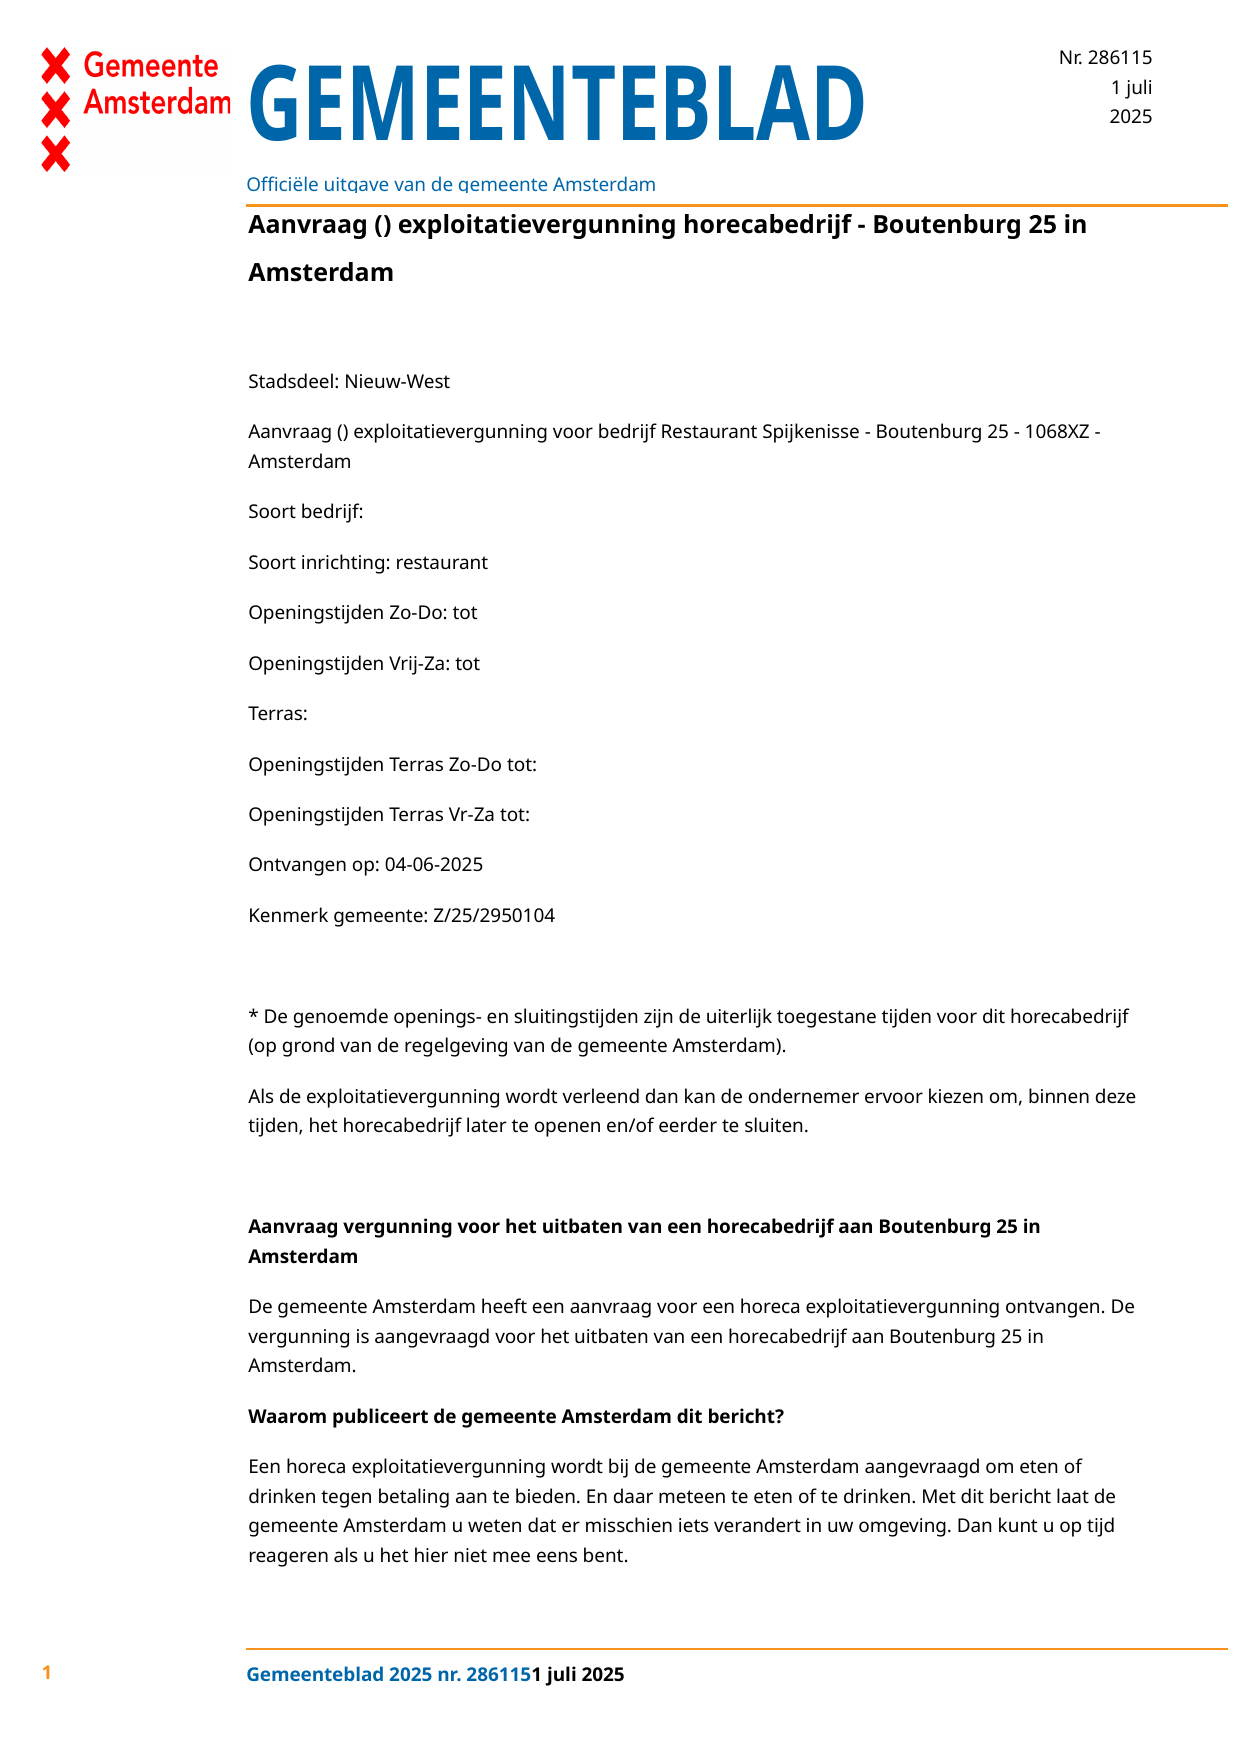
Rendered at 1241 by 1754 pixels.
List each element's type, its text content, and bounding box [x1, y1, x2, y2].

text Openingstijden Zo-Do: tot [248, 599, 1152, 625]
text Ontvangen op: 04-06-2025 [248, 852, 1152, 877]
text Als de exploitatievergunning wordt verleend dan kan de ondernemer ervoor kiezen om, binnen deze tijden, het horecabedrijf later te openen en/of eerder te sluiten. [248, 1083, 1152, 1138]
text Terras: [248, 700, 1152, 726]
text Openingstijden Terras Vr-Za tot: [248, 801, 1152, 827]
text Soort bedrijf: [248, 499, 1152, 524]
text Kenmerk gemeente: Z/25/2950104 [248, 902, 1152, 928]
text Waarom publiceert de gemeente Amsterdam dit bericht? [248, 1403, 1152, 1429]
text Aanvraag vergunning voor het uitbaten van een horecabedrijf aan Boutenburg 25 in Amsterdam [248, 1213, 1152, 1269]
text De gemeente Amsterdam heeft een aanvraag voor een horeca exploitatievergunning ontvangen. De vergunning is aangevraagd voor het uitbaten van een horecabedrijf aan Boutenburg 25 in Amsterdam. [248, 1293, 1152, 1378]
text Stadsdeel: Nieuw-West [248, 368, 1152, 394]
text * De genoemde openings- en sluitingstijden zijn de uiterlijk toegestane tijden voor dit horecabedrijf (op grond van de regelgeving van de gemeente Amsterdam). [248, 1003, 1152, 1058]
text Openingstijden Vrij-Za: tot [248, 650, 1152, 676]
picture [41, 47, 231, 172]
text Openingstijden Terras Zo-Do tot: [248, 751, 1152, 777]
text Een horeca exploitatievergunning wordt bij de gemeente Amsterdam aangevraagd om eten of drinken tegen betaling aan te bieden. En daar meteen te eten of te drinken. Met dit bericht laat de gemeente Amsterdam u weten dat er misschien iets verandert in uw omgeving. Dan kunt u op tijd reageren als u het hier niet mee eens bent. [248, 1453, 1152, 1568]
text Aanvraag () exploitatievergunning voor bedrijf Restaurant Spijkenisse - Boutenburg 25 - 1068XZ - Amsterdam [248, 419, 1152, 474]
text Aanvraag () exploitatievergunning horecabedrijf - Boutenburg 25 in Amsterdam [248, 207, 1152, 288]
text Soort inrichting: restaurant [248, 549, 1152, 575]
